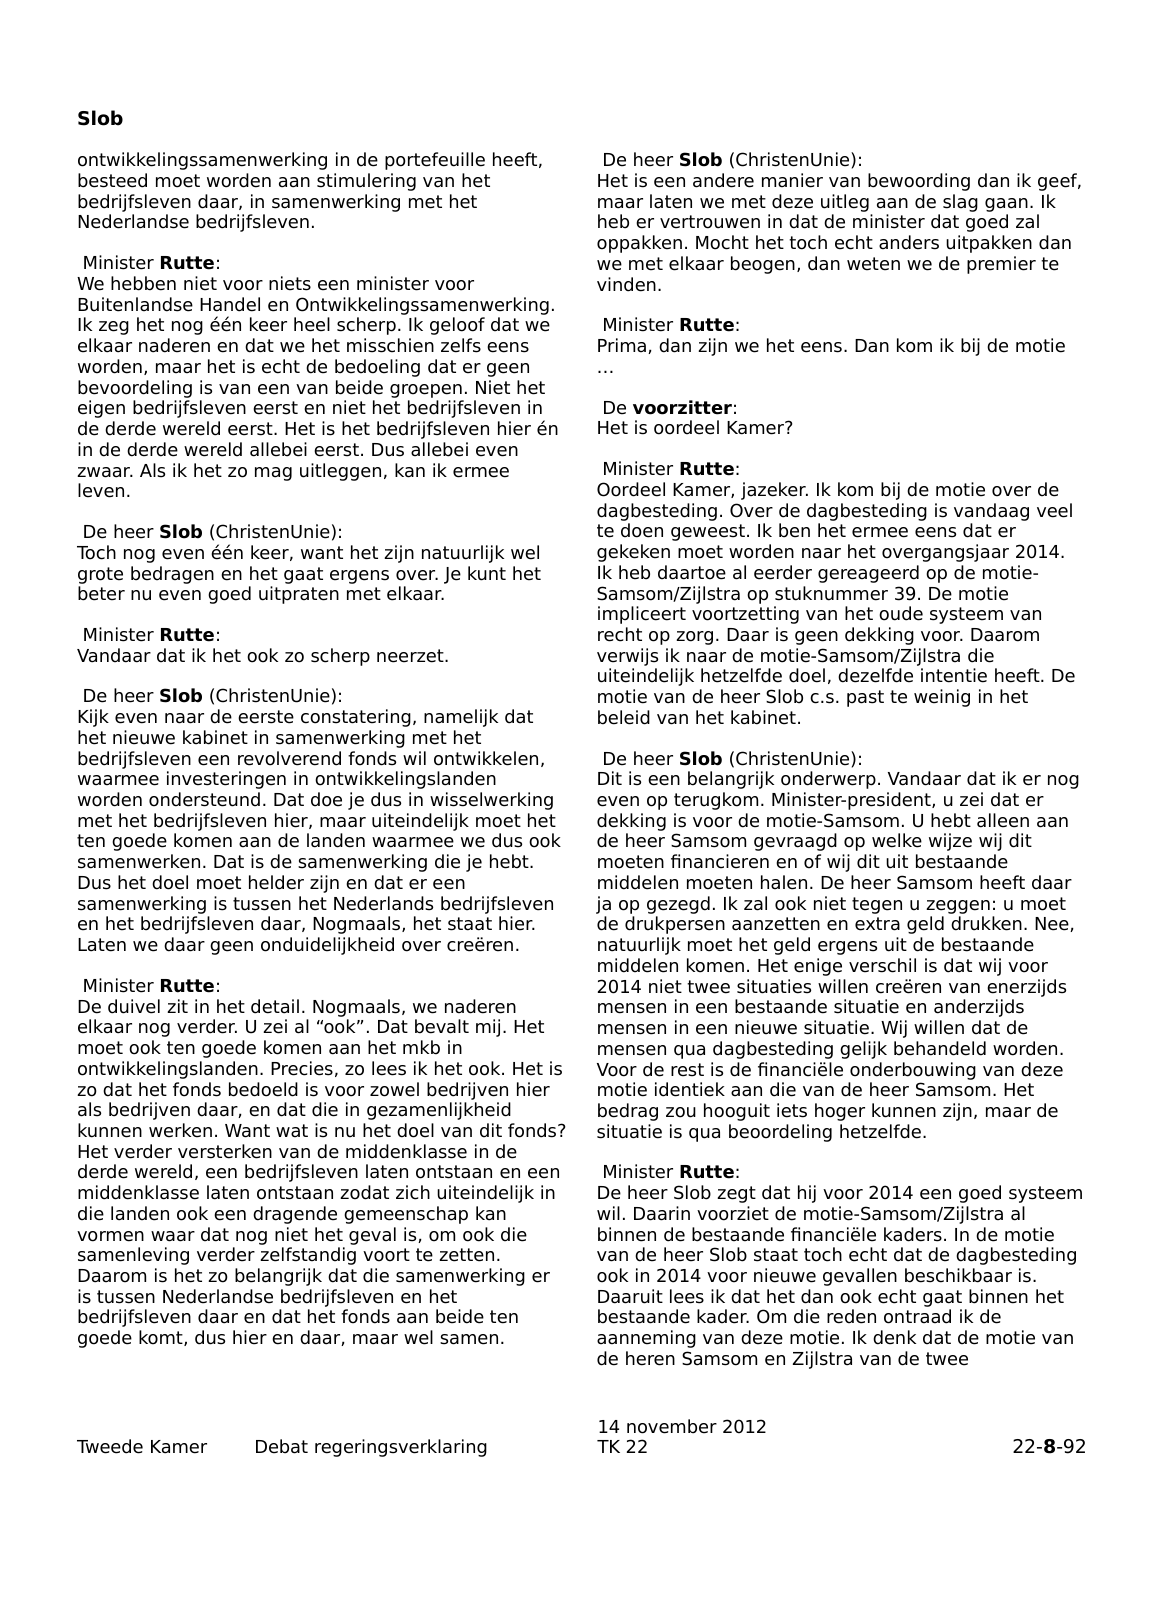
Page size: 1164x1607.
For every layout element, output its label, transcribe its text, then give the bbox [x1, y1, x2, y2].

text Minister Rutte: [77, 253, 567, 274]
text De duivel zit in het detail. Nogmaals, we naderen elkaar nog verder. U zei al “ook”. Dat bevalt mij. Het moet ook ten goede komen aan het mkb in ontwikkelingslanden. Precies, zo lees ik het ook. Het is zo dat het fonds bedoeld is voor zowel bedrijven hier als bedrijven daar, en dat die in gezamenlijkheid kunnen werken. Want wat is nu het doel van dit fonds? Het verder versterken van de middenklasse in de derde wereld, een bedrijfsleven laten ontstaan en een middenklasse laten ontstaan zodat zich uiteindelijk in die landen ook een dragende gemeenschap kan vormen waar dat nog niet het geval is, om ook die samenleving verder zelfstandig voort te zetten. Daarom is het zo belangrijk dat die samenwerking er is tussen Nederlandse bedrijfsleven en het bedrijfsleven daar en dat het fonds aan beide ten goede komt, dus hier en daar, maar wel samen. [77, 996, 567, 1349]
text De heer Slob (ChristenUnie): [77, 686, 567, 707]
text Dit is een belangrijk onderwerp. Vandaar dat ik er nog even op terugkom. Minister-president, u zei dat er dekking is voor de motie-Samsom. U hebt alleen aan de heer Samsom gevraagd op welke wijze wij dit moeten financieren en of wij dit uit bestaande middelen moeten halen. De heer Samsom heeft daar ja op gezegd. Ik zal ook niet tegen u zeggen: u moet de drukpersen aanzetten en extra geld drukken. Nee, natuurlijk moet het geld ergens uit de bestaande middelen komen. Het enige verschil is dat wij voor 2014 niet twee situaties willen creëren van enerzijds mensen in een bestaande situatie en anderzijds mensen in een nieuwe situatie. Wij willen dat de mensen qua dagbesteding gelijk behandeld worden. Voor de rest is de financiële onderbouwing van deze motie identiek aan die van de heer Samsom. Het bedrag zou hooguit iets hoger kunnen zijn, maar de situatie is qua beoordeling hetzelfde. [596, 769, 1087, 1142]
text Kijk even naar de eerste constatering, namelijk dat het nieuwe kabinet in samenwerking met het bedrijfsleven een revolverend fonds wil ontwikkelen, waarmee investeringen in ontwikkelingslanden worden ondersteund. Dat doe je dus in wisselwerking met het bedrijfsleven hier, maar uiteindelijk moet het ten goede komen aan de landen waarmee we dus ook samenwerken. Dat is de samenwerking die je hebt. Dus het doel moet helder zijn en dat er een samenwerking is tussen het Nederlands bedrijfsleven en het bedrijfsleven daar, Nogmaals, het staat hier. Laten we daar geen onduidelijkheid over creëren. [77, 707, 567, 956]
text De heer Slob (ChristenUnie): [77, 522, 567, 543]
text Toch nog even één keer, want het zijn natuurlijk wel grote bedragen en het gaat ergens over. Je kunt het beter nu even goed uitpraten met elkaar. [77, 543, 567, 605]
text ontwikkelingssamenwerking in de portefeuille heeft, besteed moet worden aan stimulering van het bedrijfsleven daar, in samenwerking met het Nederlandse bedrijfsleven. [77, 150, 567, 233]
text Oordeel Kamer, jazeker. Ik kom bij de motie over de dagbesteding. Over de dagbesteding is vandaag veel te doen geweest. Ik ben het ermee eens dat er gekeken moet worden naar het overgangsjaar 2014. Ik heb daartoe al eerder gereageerd op de motie-Samsom/Zijlstra op stuknummer 39. De motie impliceert voortzetting van het oude systeem van recht op zorg. Daar is geen dekking voor. Daarom verwijs ik naar de motie-Samsom/Zijlstra die uiteindelijk hetzelfde doel, dezelfde intentie heeft. De motie van de heer Slob c.s. past te weinig in het beleid van het kabinet. [596, 480, 1087, 728]
text De heer Slob zegt dat hij voor 2014 een goed systeem wil. Daarin voorziet de motie-Samsom/Zijlstra al binnen de bestaande financiële kaders. In de motie van de heer Slob staat toch echt dat de dagbesteding ook in 2014 voor nieuwe gevallen beschikbaar is. Daaruit lees ik dat het dan ook echt gaat binnen het bestaande kader. Om die reden ontraad ik de aanneming van deze motie. Ik denk dat de motie van de heren Samsom en Zijlstra van de twee [596, 1183, 1087, 1369]
text Minister Rutte: [596, 1162, 1087, 1183]
text De heer Slob (ChristenUnie): [596, 150, 1087, 171]
text Het is een andere manier van bewoording dan ik geef, maar laten we met deze uitleg aan de slag gaan. Ik heb er vertrouwen in dat de minister dat goed zal oppakken. Mocht het toch echt anders uitpakken dan we met elkaar beogen, dan weten we de premier te vinden. [596, 171, 1087, 295]
text Minister Rutte: [77, 625, 567, 646]
text Minister Rutte: [596, 315, 1087, 336]
text Minister Rutte: [77, 976, 567, 996]
text We hebben niet voor niets een minister voor Buitenlandse Handel en Ontwikkelingssamenwerking. Ik zeg het nog één keer heel scherp. Ik geloof dat we elkaar naderen en dat we het misschien zelfs eens worden, maar het is echt de bedoeling dat er geen bevoordeling is van een van beide groepen. Niet het eigen bedrijfsleven eerst en niet het bedrijfsleven in de derde wereld eerst. Het is het bedrijfsleven hier én in de derde wereld allebei eerst. Dus allebei even zwaar. Als ik het zo mag uitleggen, kan ik ermee leven. [77, 274, 567, 502]
text De heer Slob (ChristenUnie): [596, 748, 1087, 769]
text Het is oordeel Kamer? [596, 418, 1087, 439]
text De voorzitter: [596, 397, 1087, 418]
text Prima, dan zijn we het eens. Dan kom ik bij de motie … [596, 336, 1087, 377]
text Vandaar dat ik het ook zo scherp neerzet. [77, 646, 567, 666]
text Minister Rutte: [596, 459, 1087, 480]
